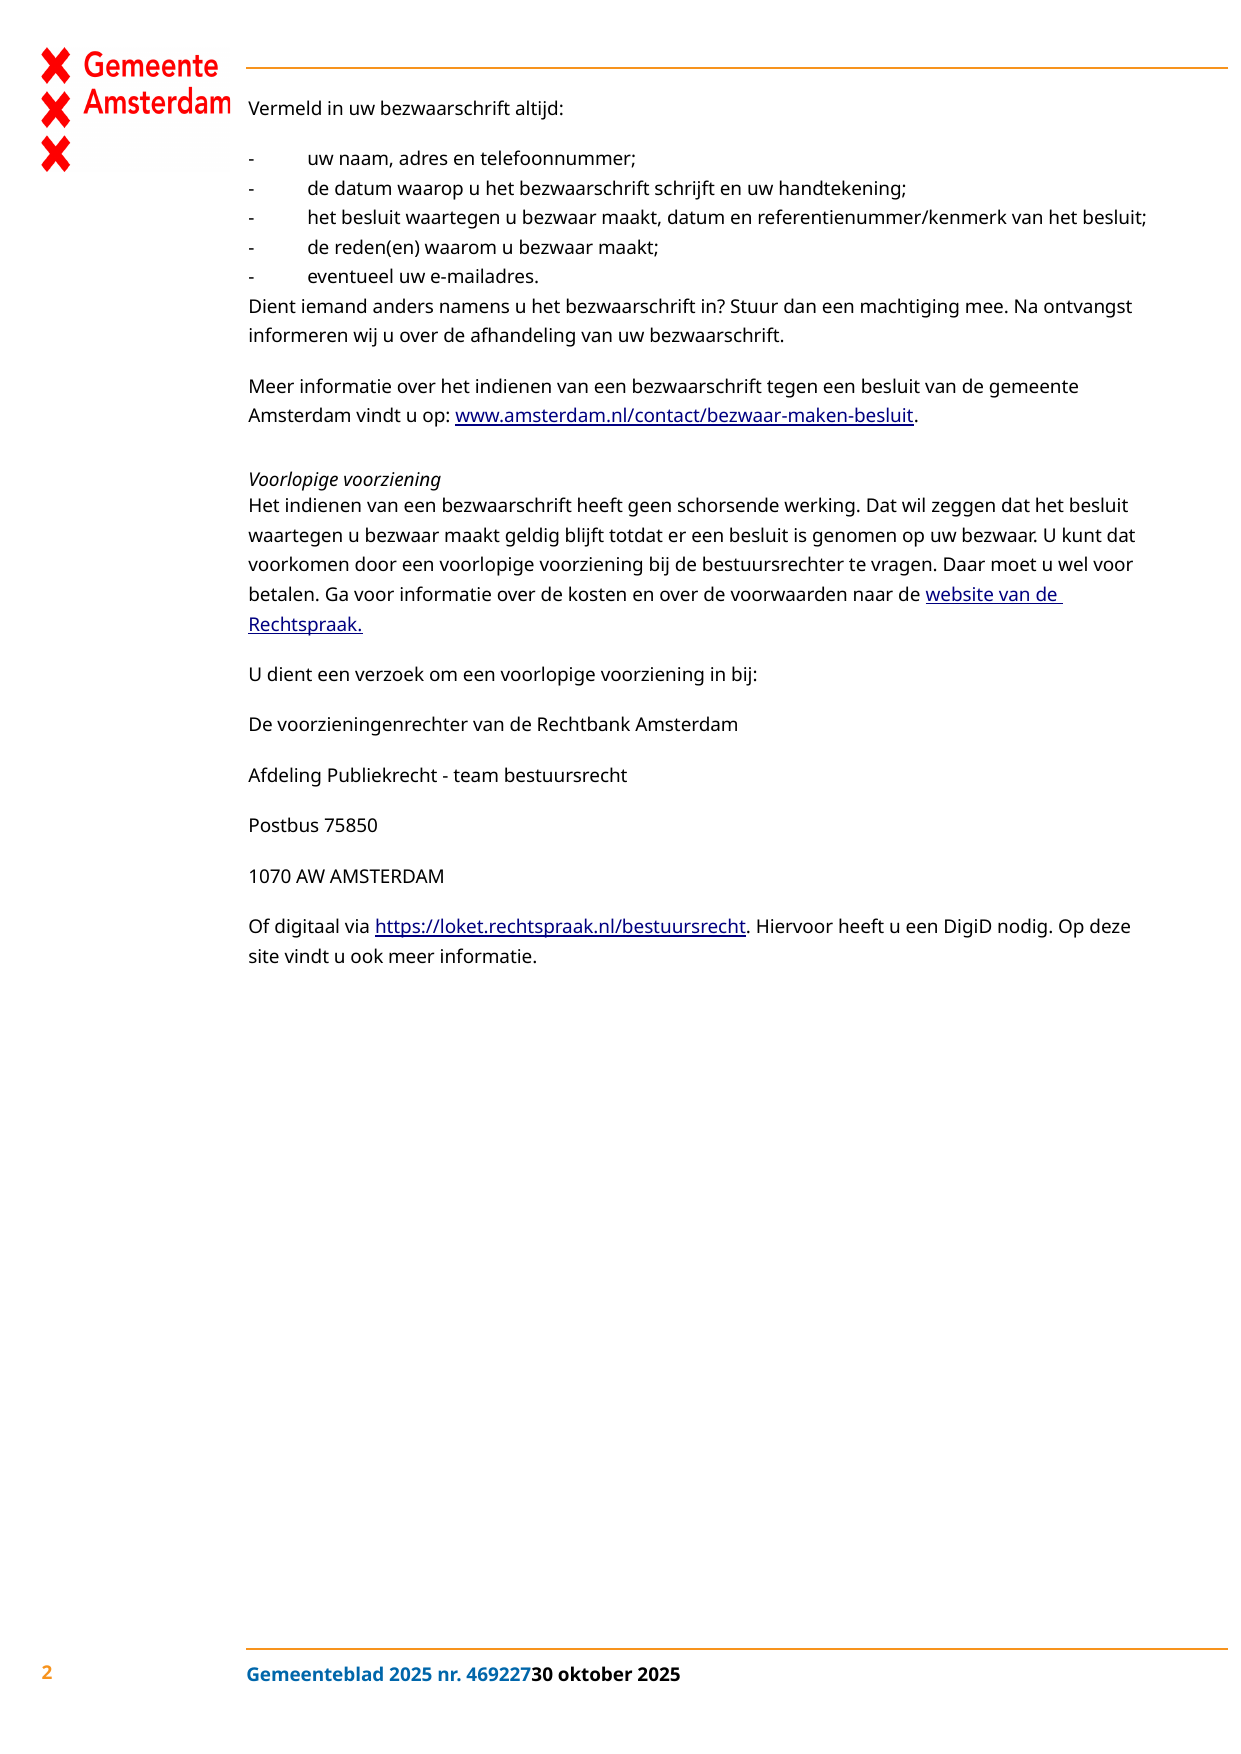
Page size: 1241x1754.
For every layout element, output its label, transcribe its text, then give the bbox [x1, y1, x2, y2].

text De voorzieningenrechter van de Rechtbank Amsterdam [248, 712, 1152, 737]
list eventueel uw e-mailadres. [248, 263, 1152, 289]
text Of digitaal via https://loket.rechtspraak.nl/bestuursrecht. Hiervoor heeft u een DigiD nodig. Op deze site vindt u ook meer informatie. [248, 913, 1152, 968]
text Vermeld in uw bezwaarschrift altijd: [248, 95, 1152, 121]
list de reden(en) waarom u bezwaar maakt; [248, 234, 1152, 260]
text Meer informatie over het indienen van een bezwaarschrift tegen een besluit van de gemeente Amsterdam vindt u op: www.amsterdam.nl/contact/bezwaar-maken-besluit. [248, 373, 1152, 428]
text 1070 AW AMSTERDAM [248, 863, 1152, 888]
text Afdeling Publiekrecht - team bestuursrecht [248, 762, 1152, 788]
list de datum waarop u het bezwaarschrift schrijft en uw handtekening; [248, 175, 1152, 201]
text U dient een verzoek om een voorlopige voorziening in bij: [248, 661, 1152, 687]
list uw naam, adres en telefoonnummer; [248, 145, 1152, 171]
text Dient iemand anders namens u het bezwaarschrift in? Stuur dan een machtiging mee. Na ontvangst informeren wij u over de afhandeling van uw bezwaarschrift. [248, 293, 1152, 348]
text Voorlopige voorziening [248, 467, 1152, 492]
picture [41, 47, 231, 172]
text Postbus 75850 [248, 812, 1152, 838]
text Het indienen van een bezwaarschrift heeft geen schorsende werking. Dat wil zeggen dat het besluit waartegen u bezwaar maakt geldig blijft totdat er een besluit is genomen op uw bezwaar. U kunt dat voorkomen door een voorlopige voorziening bij de bestuursrechter te vragen. Daar moet u wel voor betalen. Ga voor informatie over de kosten en over de voorwaarden naar de website van de Rechtspraak. [248, 492, 1152, 636]
list het besluit waartegen u bezwaar maakt, datum en referentienummer/kenmerk van het besluit; [248, 204, 1152, 230]
